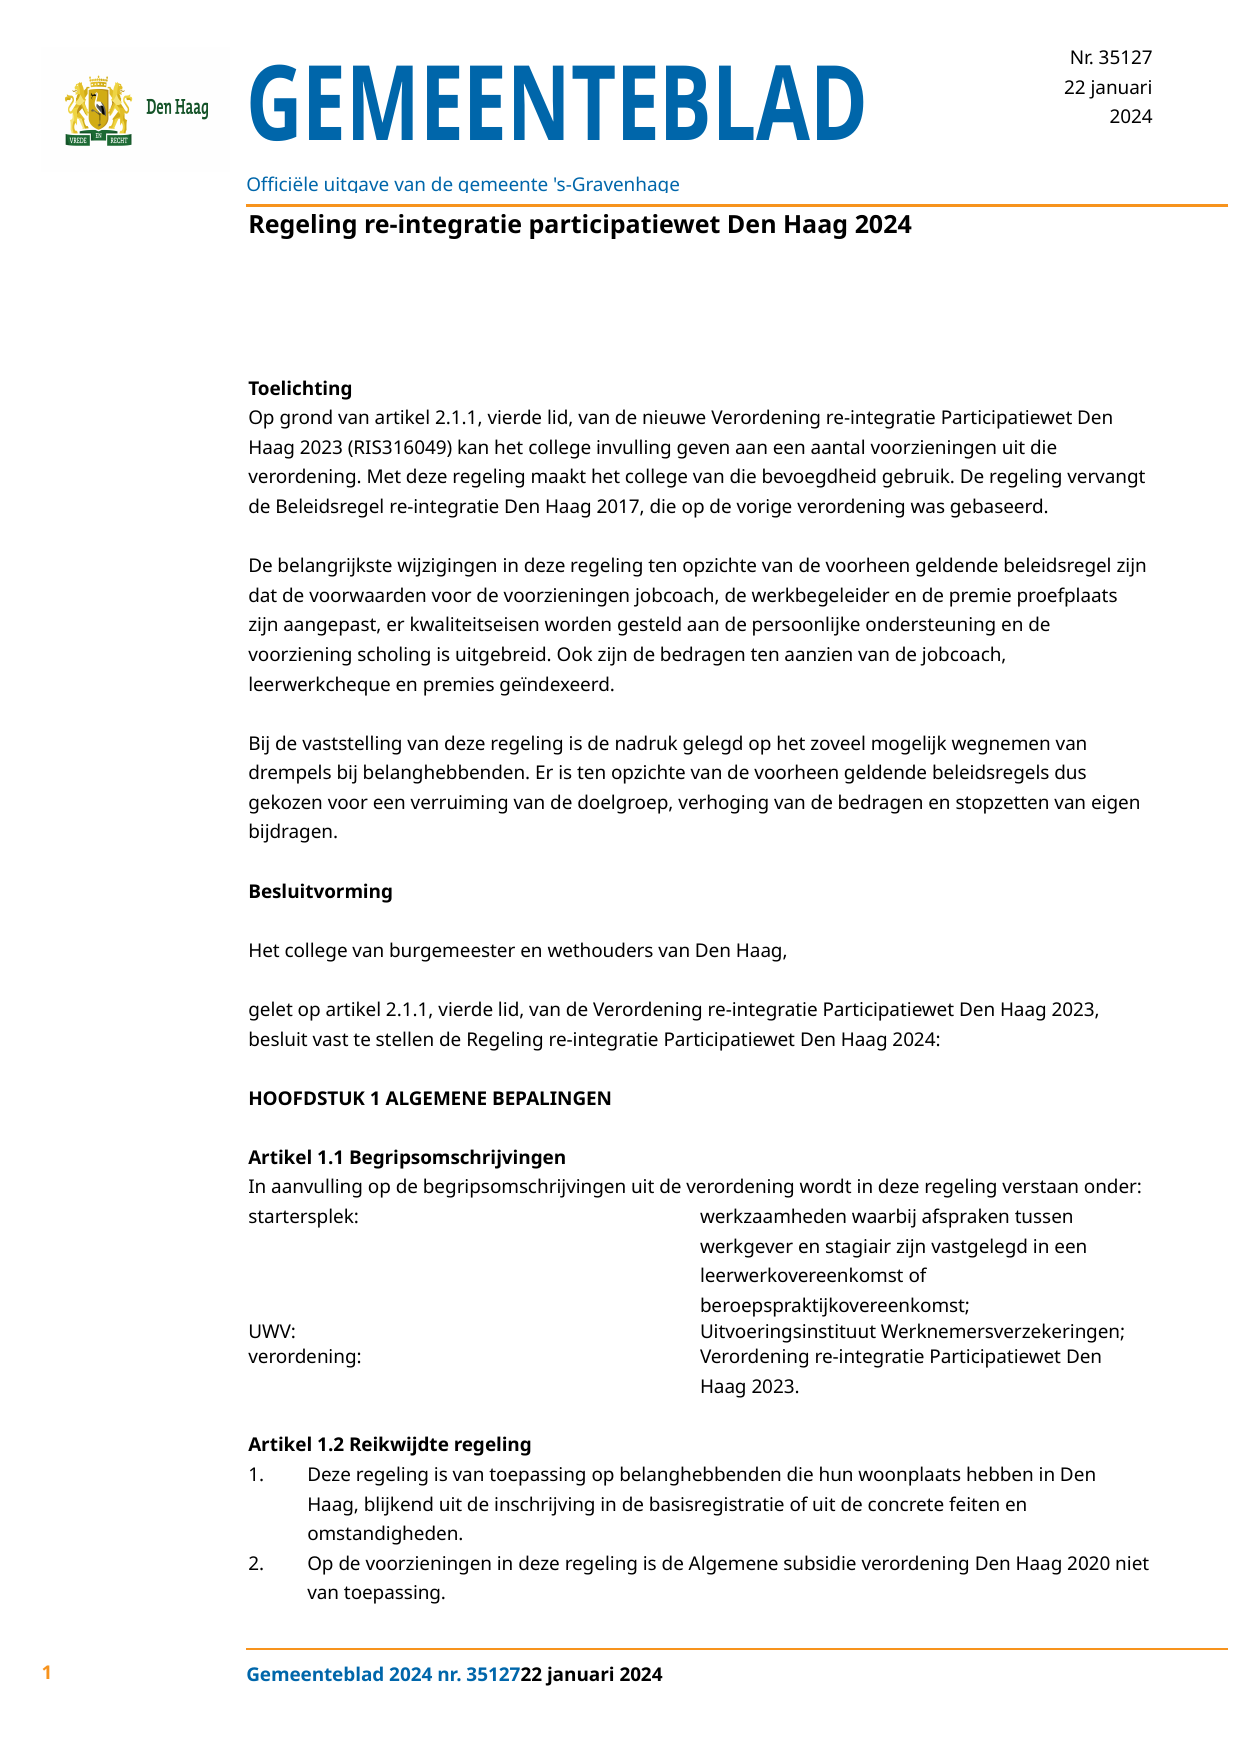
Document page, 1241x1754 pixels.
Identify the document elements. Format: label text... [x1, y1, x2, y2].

list Deze regeling is van toepassing op belanghebbenden die hun woonplaats hebben in Den Haag, blijkend uit de inschrijving in de basisregistratie of uit de concrete feiten en omstandigheden. [248, 1461, 1152, 1546]
table_header werkzaamheden waarbij afspraken tussen werkgever en stagiair zijn vastgelegd in een leerwerkovereenkomst of beroepspraktijkovereenkomst; [700, 1203, 1152, 1318]
text Op grond van artikel 2.1.1, vierde lid, van de nieuwe Verordening re-integratie Participatiewet Den Haag 2023 (RIS316049) kan het college invulling geven aan een aantal voorzieningen uit die verordening. Met deze regeling maakt het college van die bevoegdheid gebruik. De regeling vervangt de Beleidsregel re-integratie Den Haag 2017, die op de vorige verordening was gebaseerd. [248, 404, 1152, 519]
table_cell Verordening re-integratie Participatiewet Den Haag 2023. [700, 1344, 1152, 1399]
table_cell Uitvoeringsinstituut Werknemersverzekeringen; [700, 1318, 1152, 1343]
text Het college van burgemeester en wethouders van Den Haag, [248, 937, 1152, 963]
table_cell verordening: [248, 1344, 700, 1399]
text HOOFDSTUK 1 ALGEMENE BEPALINGEN [248, 1085, 1152, 1111]
text Toelichting [248, 375, 1152, 401]
text Artikel 1.2 Reikwijdte regeling [248, 1432, 1152, 1457]
text Besluitvorming [248, 878, 1152, 903]
text Artikel 1.1 Begripsomschrijvingen [248, 1144, 1152, 1170]
text Regeling re-integratie participatiewet Den Haag 2024 [248, 207, 1152, 241]
text gelet op artikel 2.1.1, vierde lid, van de Verordening re-integratie Participatiewet Den Haag 2023, besluit vast te stellen de Regeling re-integratie Participatiewet Den Haag 2024: [248, 996, 1152, 1051]
table_cell UWV: [248, 1318, 700, 1343]
text De belangrijkste wijzigingen in deze regeling ten opzichte van de voorheen geldende beleidsregel zijn dat de voorwaarden voor de voorzieningen jobcoach, de werkbegeleider en de premie proefplaats zijn aangepast, er kwaliteitseisen worden gesteld aan de persoonlijke ondersteuning en de voorziening scholing is uitgebreid. Ook zijn de bedragen ten aanzien van de jobcoach, leerwerkcheque en premies geïndexeerd. [248, 552, 1152, 696]
list Op de voorzieningen in deze regeling is de Algemene subsidie verordening Den Haag 2020 niet van toepassing. [248, 1550, 1152, 1605]
picture [41, 47, 231, 172]
text In aanvulling op de begripsomschrijvingen uit de verordening wordt in deze regeling verstaan onder: [248, 1174, 1152, 1199]
text Bij de vaststelling van deze regeling is de nadruk gelegd op het zoveel mogelijk wegnemen van drempels bij belanghebbenden. Er is ten opzichte van de voorheen geldende beleidsregels dus gekozen voor een verruiming van de doelgroep, verhoging van de bedragen en stopzetten van eigen bijdragen. [248, 730, 1152, 844]
table_header startersplek: [248, 1203, 700, 1318]
